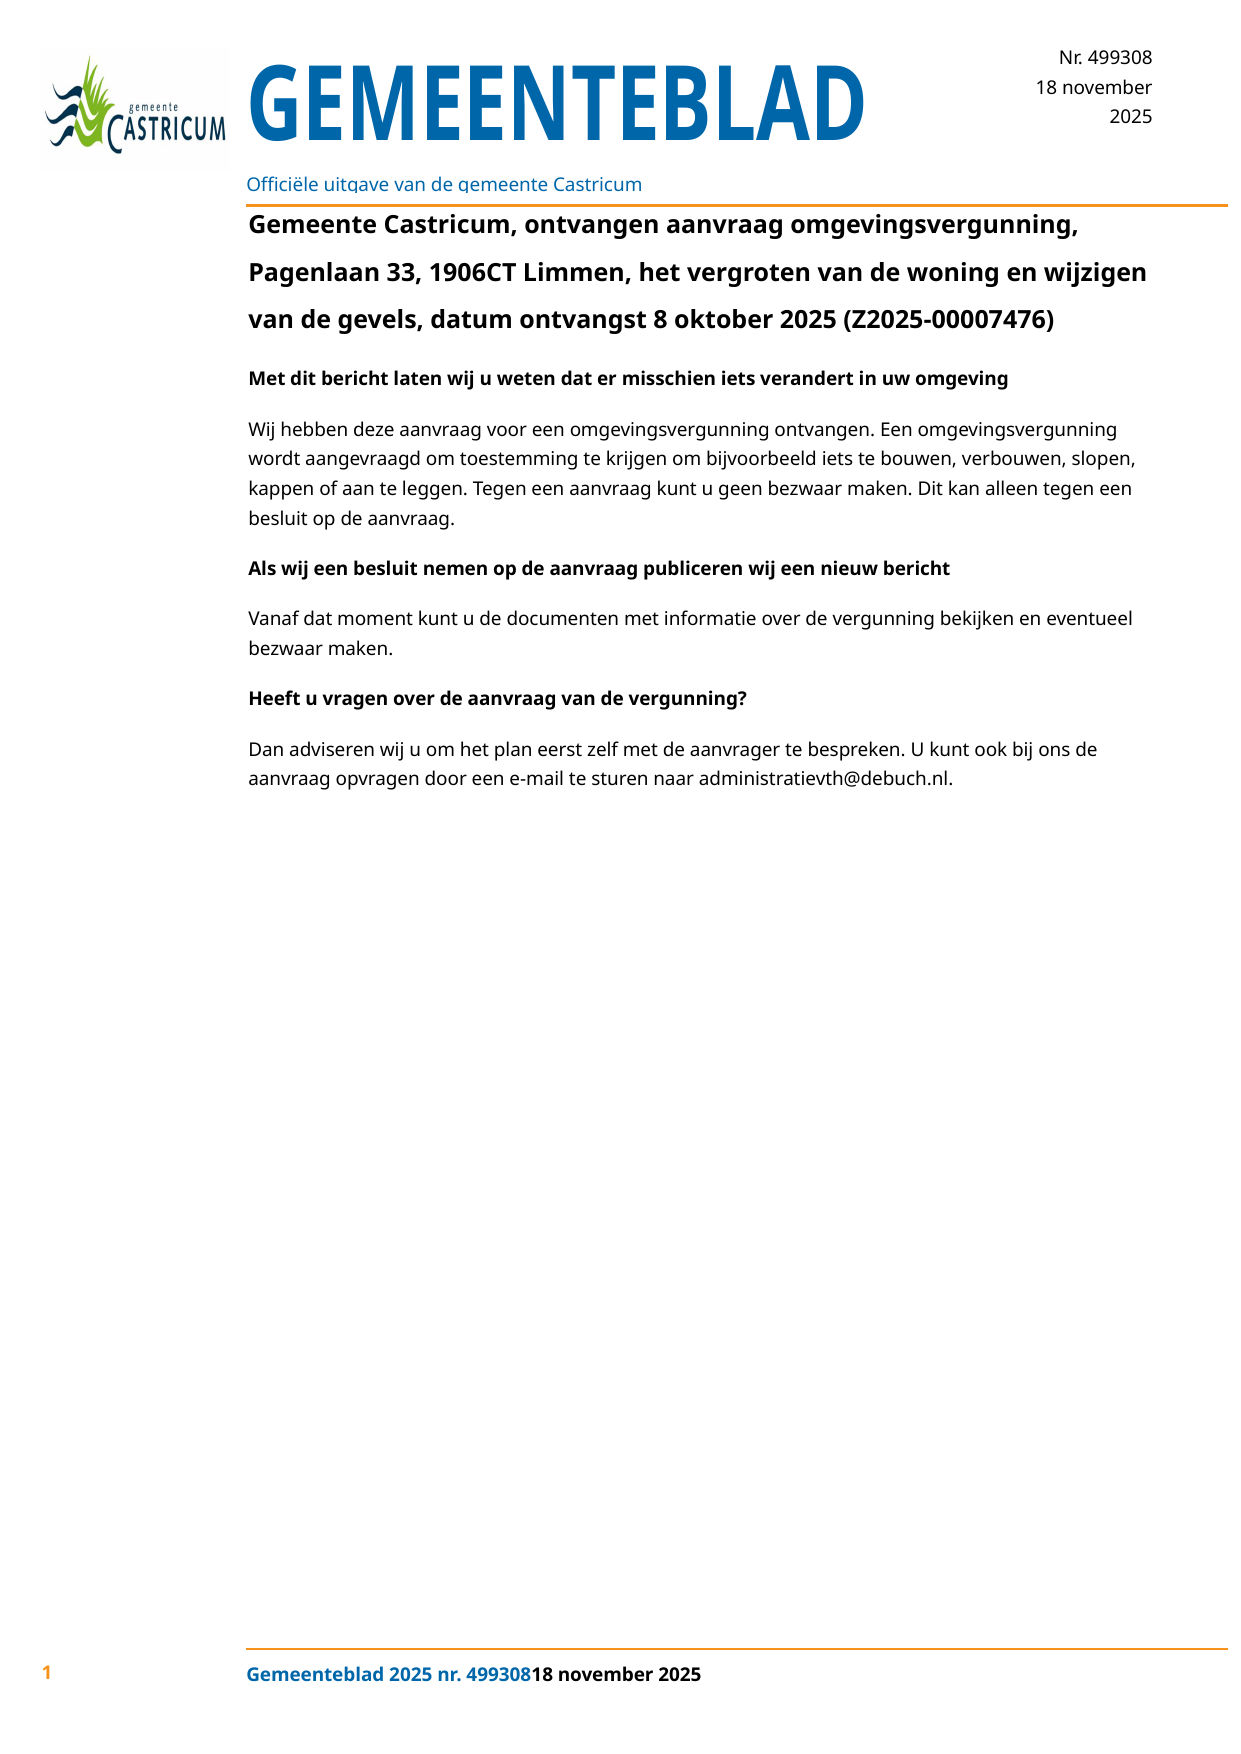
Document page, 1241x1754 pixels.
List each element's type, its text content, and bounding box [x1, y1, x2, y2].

text Dan adviseren wij u om het plan eerst zelf met de aanvrager te bespreken. U kunt ook bij ons de aanvraag opvragen door een e-mail te sturen naar administratievth@debuch.nl. [248, 736, 1152, 791]
text Vanaf dat moment kunt u de documenten met informatie over de vergunning bekijken en eventueel bezwaar maken. [248, 606, 1152, 661]
text Gemeente Castricum, ontvangen aanvraag omgevingsvergunning, Pagenlaan 33, 1906CT Limmen, het vergroten van de woning en wijzigen van de gevels, datum ontvangst 8 oktober 2025 (Z2025-00007476) [248, 207, 1152, 336]
text Met dit bericht laten wij u weten dat er misschien iets verandert in uw omgeving [248, 366, 1152, 391]
text Wij hebben deze aanvraag voor een omgevingsvergunning ontvangen. Een omgevingsvergunning wordt aangevraagd om toestemming te krijgen om bijvoorbeeld iets te bouwen, verbouwen, slopen, kappen of aan te leggen. Tegen een aanvraag kunt u geen bezwaar maken. Dit kan alleen tegen een besluit op de aanvraag. [248, 416, 1152, 530]
picture [41, 47, 231, 172]
text Als wij een besluit nemen op de aanvraag publiceren wij een nieuw bericht [248, 555, 1152, 581]
text Heeft u vragen over de aanvraag van de vergunning? [248, 686, 1152, 711]
